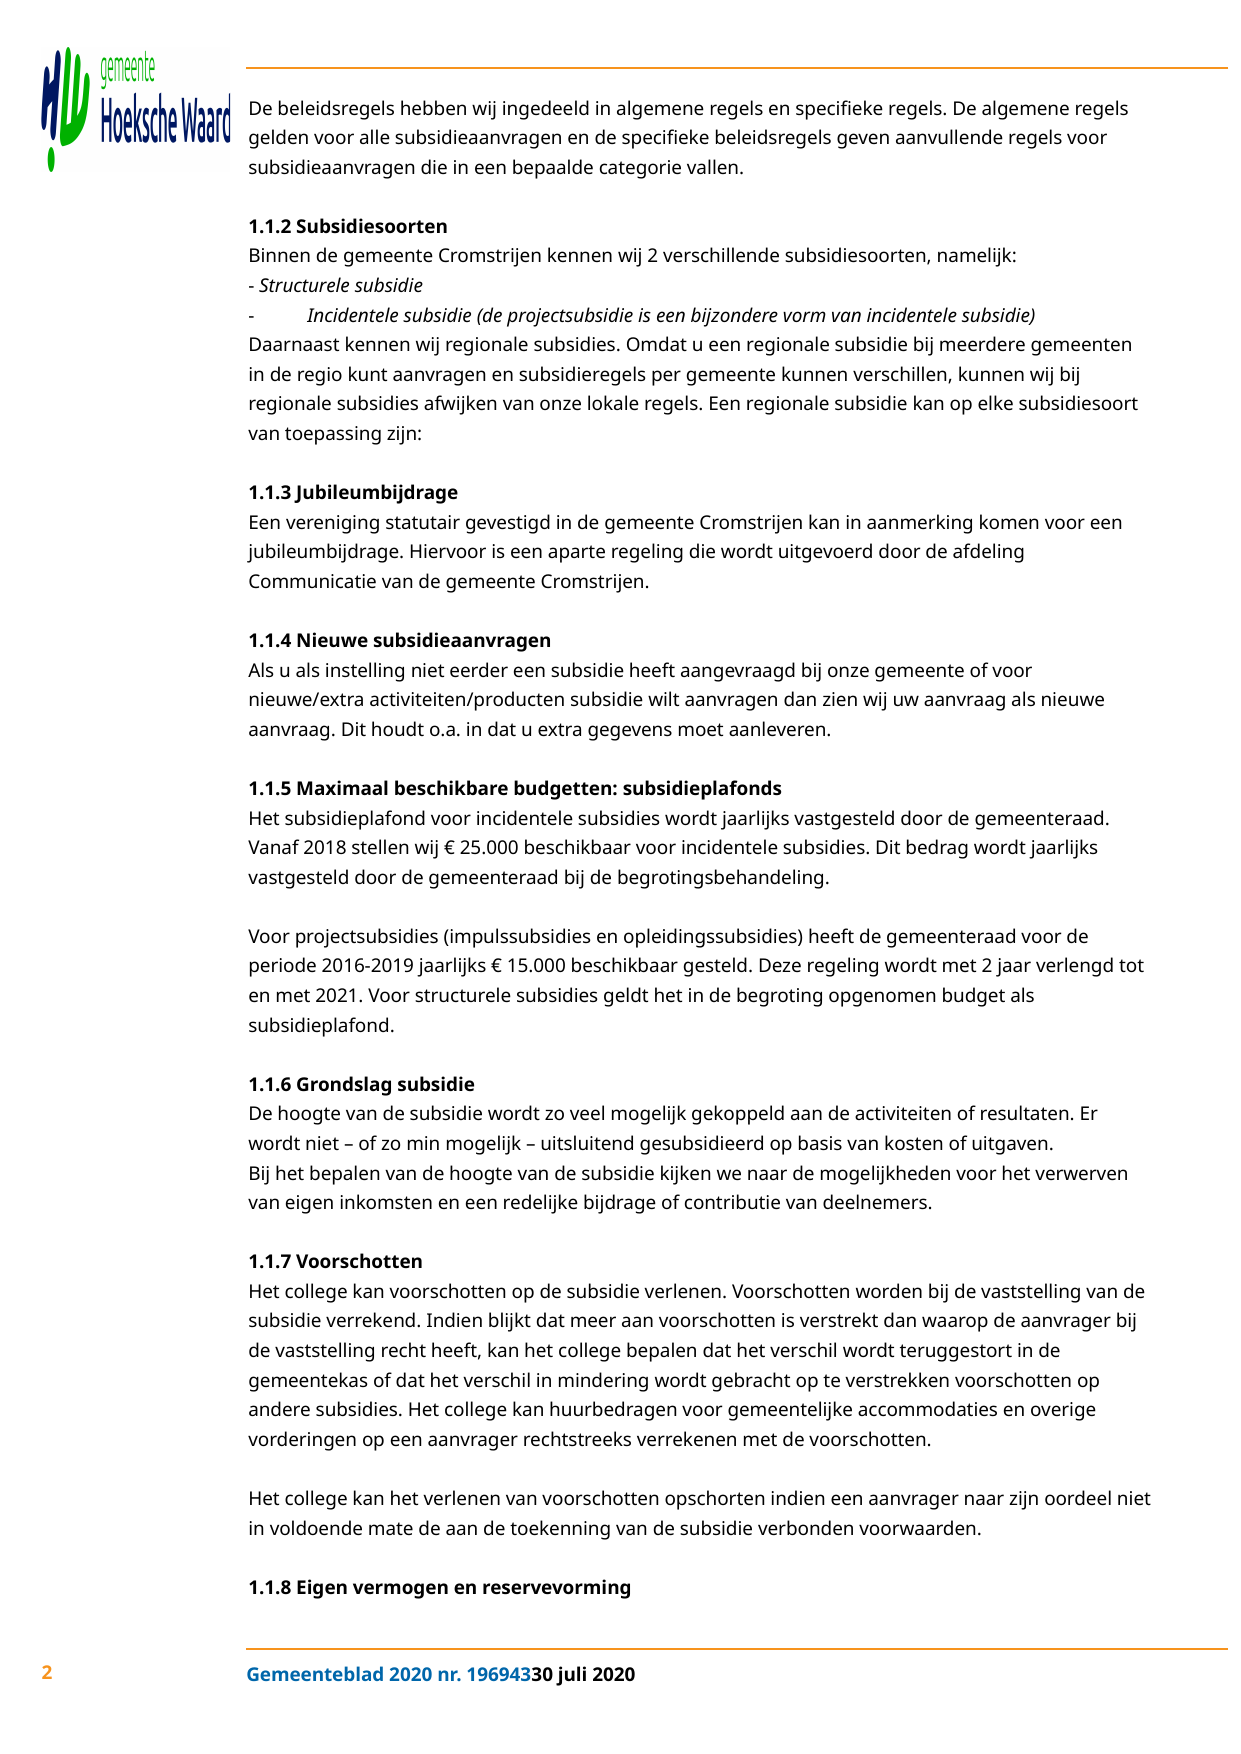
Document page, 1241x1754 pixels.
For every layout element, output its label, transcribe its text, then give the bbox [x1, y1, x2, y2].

text 1.1.8 Eigen vermogen en reservevorming [248, 1574, 1152, 1600]
text 1.1.3 Jubileumbijdrage [248, 479, 1152, 505]
text 1.1.4 Nieuwe subsidieaanvragen [248, 627, 1152, 653]
text De beleidsregels hebben wij ingedeeld in algemene regels en specifieke regels. De algemene regels gelden voor alle subsidieaanvragen en de specifieke beleidsregels geven aanvullende regels voor subsidieaanvragen die in een bepaalde categorie vallen. [248, 95, 1152, 180]
text 1.1.2 Subsidiesoorten [248, 213, 1152, 239]
text Bij het bepalen van de hoogte van de subsidie kijken we naar de mogelijkheden voor het verwerven van eigen inkomsten en een redelijke bijdrage of contributie van deelnemers. [248, 1160, 1152, 1215]
text Daarnaast kennen wij regionale subsidies. Omdat u een regionale subsidie bij meerdere gemeenten in de regio kunt aanvragen en subsidieregels per gemeente kunnen verschillen, kunnen wij bij regionale subsidies afwijken van onze lokale regels. Een regionale subsidie kan op elke subsidiesoort van toepassing zijn: [248, 331, 1152, 446]
picture [41, 47, 231, 172]
text 1.1.6 Grondslag subsidie [248, 1071, 1152, 1097]
text Voor projectsubsidies (impulssubsidies en opleidingssubsidies) heeft de gemeenteraad voor de periode 2016-2019 jaarlijks € 15.000 beschikbaar gesteld. Deze regeling wordt met 2 jaar verlengd tot en met 2021. Voor structurele subsidies geldt het in de begroting opgenomen budget als subsidieplafond. [248, 923, 1152, 1038]
text Een vereniging statutair gevestigd in de gemeente Cromstrijen kan in aanmerking komen voor een jubileumbijdrage. Hiervoor is een aparte regeling die wordt uitgevoerd door de afdeling Communicatie van de gemeente Cromstrijen. [248, 509, 1152, 594]
text 1.1.5 Maximaal beschikbare budgetten: subsidieplafonds [248, 775, 1152, 801]
text Het subsidieplafond voor incidentele subsidies wordt jaarlijks vastgesteld door de gemeenteraad. Vanaf 2018 stellen wij € 25.000 beschikbaar voor incidentele subsidies. Dit bedrag wordt jaarlijks vastgesteld door de gemeenteraad bij de begrotingsbehandeling. [248, 805, 1152, 890]
text Binnen de gemeente Cromstrijen kennen wij 2 verschillende subsidiesoorten, namelijk: [248, 243, 1152, 268]
text - Structurele subsidie [248, 272, 1152, 298]
list Incidentele subsidie (de projectsubsidie is een bijzondere vorm van incidentele subsidie) [248, 302, 1152, 328]
text De hoogte van de subsidie wordt zo veel mogelijk gekoppeld aan de activiteiten of resultaten. Er wordt niet – of zo min mogelijk – uitsluitend gesubsidieerd op basis van kosten of uitgaven. [248, 1101, 1152, 1156]
text 1.1.7 Voorschotten [248, 1248, 1152, 1274]
text Het college kan het verlenen van voorschotten opschorten indien een aanvrager naar zijn oordeel niet in voldoende mate de aan de toekenning van de subsidie verbonden voorwaarden. [248, 1485, 1152, 1541]
text Het college kan voorschotten op de subsidie verlenen. Voorschotten worden bij de vaststelling van de subsidie verrekend. Indien blijkt dat meer aan voorschotten is verstrekt dan waarop de aanvrager bij de vaststelling recht heeft, kan het college bepalen dat het verschil wordt teruggestort in de gemeentekas of dat het verschil in mindering wordt gebracht op te verstrekken voorschotten op andere subsidies. Het college kan huurbedragen voor gemeentelijke accommodaties en overige vorderingen op een aanvrager rechtstreeks verrekenen met de voorschotten. [248, 1278, 1152, 1452]
text Als u als instelling niet eerder een subsidie heeft aangevraagd bij onze gemeente of voor nieuwe/extra activiteiten/producten subsidie wilt aanvragen dan zien wij uw aanvraag als nieuwe aanvraag. Dit houdt o.a. in dat u extra gegevens moet aanleveren. [248, 657, 1152, 742]
